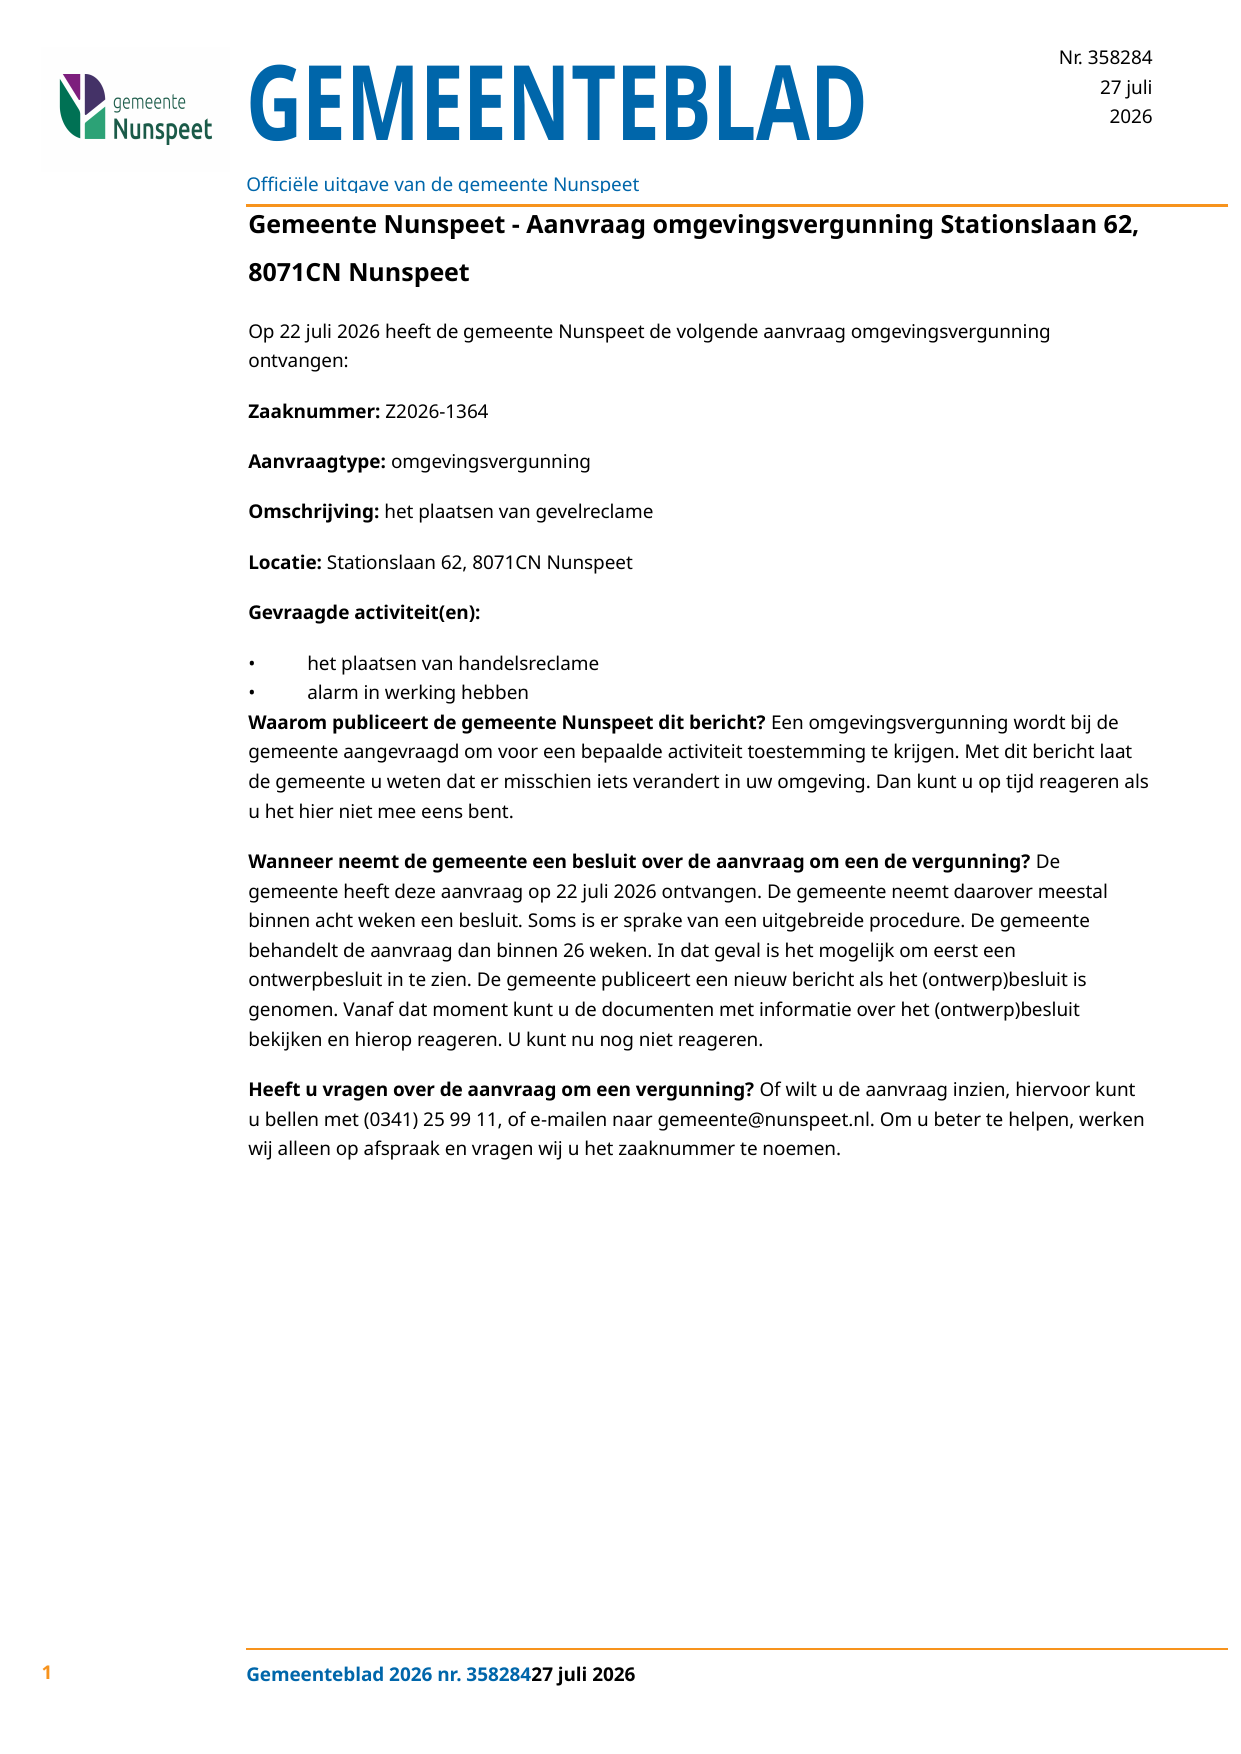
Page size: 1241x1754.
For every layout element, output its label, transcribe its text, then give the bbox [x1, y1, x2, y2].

text Locatie: Stationslaan 62, 8071CN Nunspeet [248, 549, 1152, 575]
text Wanneer neemt de gemeente een besluit over de aanvraag om een de vergunning? De gemeente heeft deze aanvraag op 22 juli 2026 ontvangen. De gemeente neemt daarover meestal binnen acht weken een besluit. Soms is er sprake van een uitgebreide procedure. De gemeente behandelt de aanvraag dan binnen 26 weken. In dat geval is het mogelijk om eerst een ontwerpbesluit in te zien. De gemeente publiceert een nieuw bericht als het (ontwerp)besluit is genomen. Vanaf dat moment kunt u de documenten met informatie over het (ontwerp)besluit bekijken en hierop reageren. U kunt nu nog niet reageren. [248, 848, 1152, 1052]
text Omschrijving: het plaatsen van gevelreclame [248, 499, 1152, 524]
text Zaaknummer: Z2026-1364 [248, 398, 1152, 424]
list alarm in werking hebben [248, 679, 1152, 705]
text Gemeente Nunspeet - Aanvraag omgevingsvergunning Stationslaan 62, 8071CN Nunspeet [248, 207, 1152, 288]
text Aanvraagtype: omgevingsvergunning [248, 448, 1152, 474]
picture [41, 47, 231, 172]
text Gevraagde activiteit(en): [248, 599, 1152, 625]
text Heeft u vragen over de aanvraag om een vergunning? Of wilt u de aanvraag inzien, hiervoor kunt u bellen met (0341) 25 99 11, of e-mailen naar gemeente@nunspeet.nl. Om u beter te helpen, werken wij alleen op afspraak en vragen wij u het zaaknummer te noemen. [248, 1076, 1152, 1161]
text Waarom publiceert de gemeente Nunspeet dit bericht? Een omgevingsvergunning wordt bij de gemeente aangevraagd om voor een bepaalde activiteit toestemming te krijgen. Met dit bericht laat de gemeente u weten dat er misschien iets verandert in uw omgeving. Dan kunt u op tijd reageren als u het hier niet mee eens bent. [248, 709, 1152, 824]
list het plaatsen van handelsreclame [248, 650, 1152, 676]
text Op 22 juli 2026 heeft de gemeente Nunspeet de volgende aanvraag omgevingsvergunning ontvangen: [248, 318, 1152, 373]
